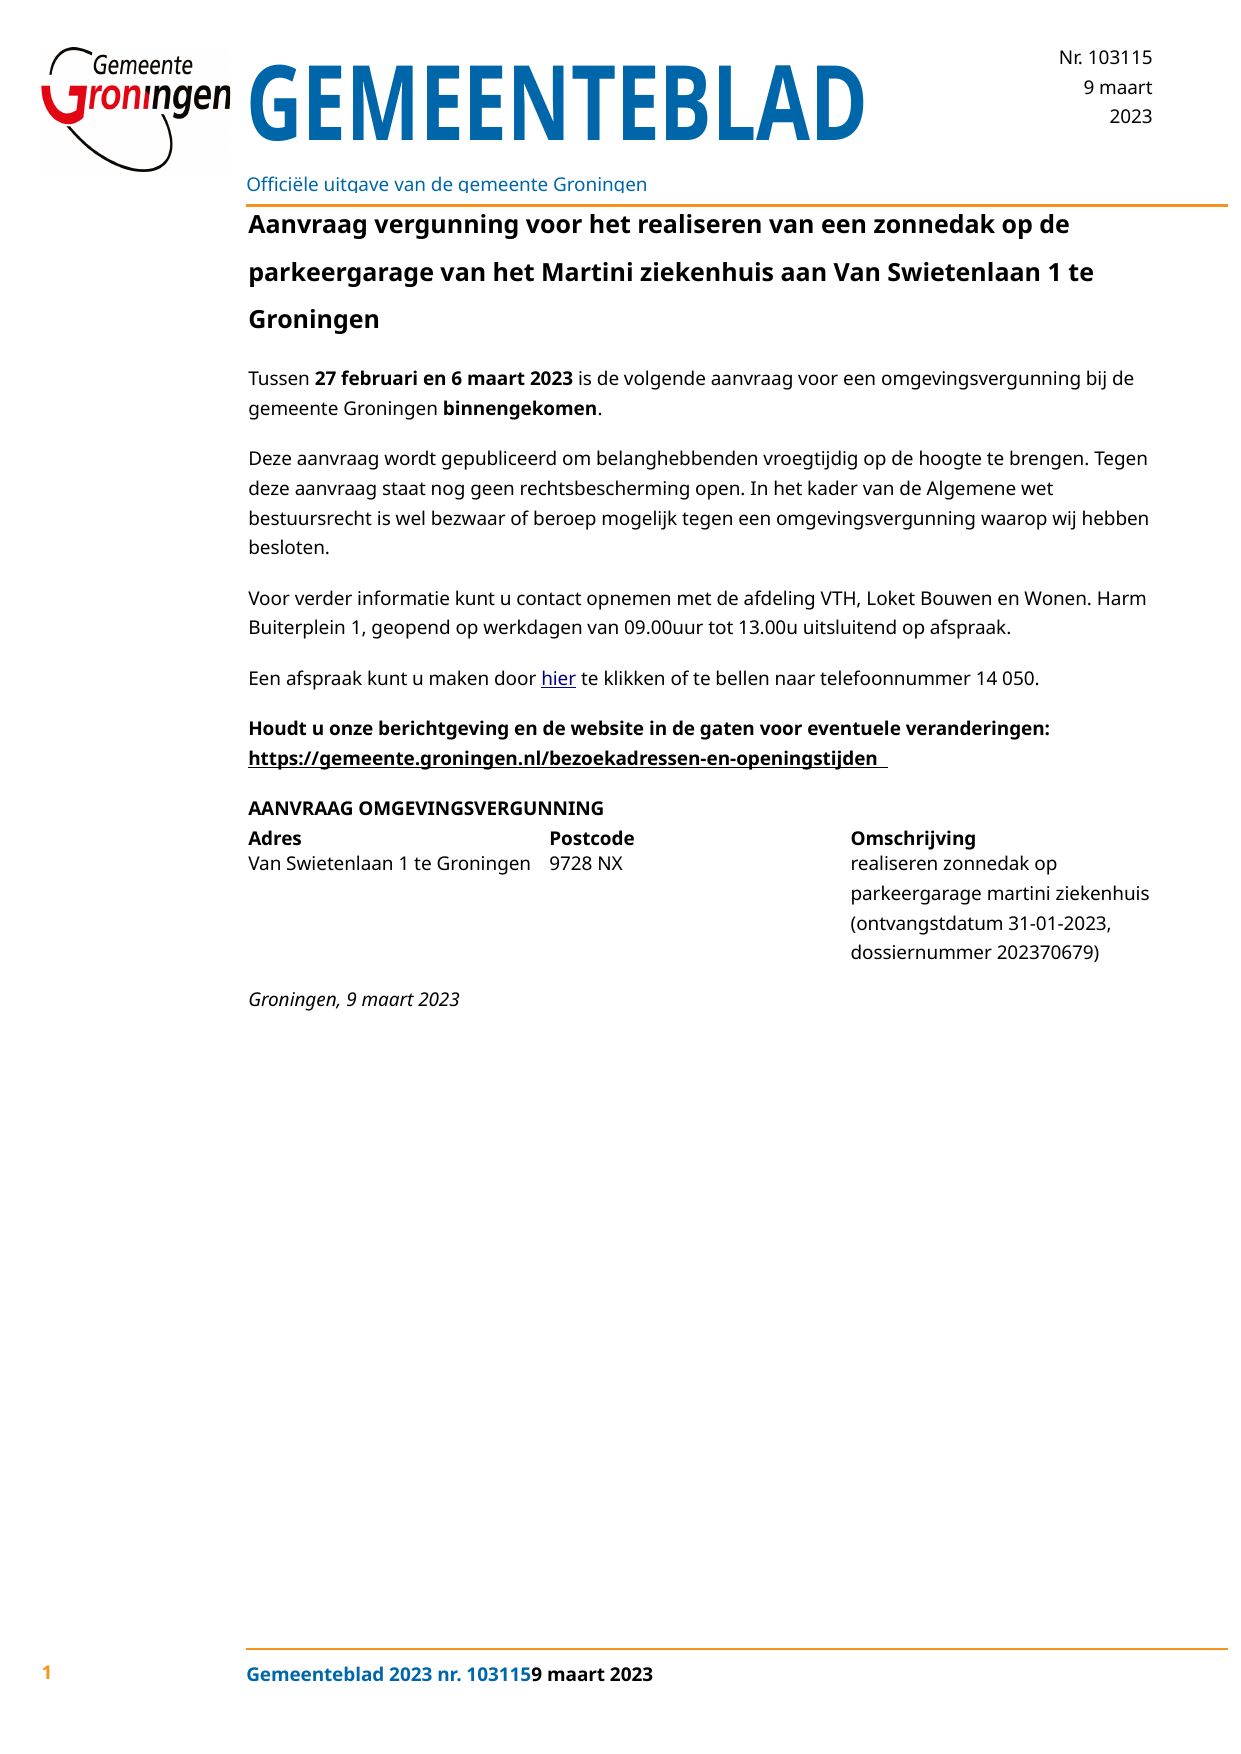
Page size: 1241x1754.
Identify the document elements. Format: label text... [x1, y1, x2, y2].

text Deze aanvraag wordt gepubliceerd om belanghebbenden vroegtijdig op de hoogte te brengen. Tegen deze aanvraag staat nog geen rechtsbescherming open. In het kader van de Algemene wet bestuursrecht is wel bezwaar of beroep mogelijk tegen een omgevingsvergunning waarop wij hebben besloten. [248, 446, 1152, 560]
table_header Postcode [549, 825, 850, 851]
text Groningen, 9 maart 2023 [248, 986, 1152, 1012]
table_cell Van Swietenlaan 1 te Groningen [248, 851, 549, 965]
table_cell realiseren zonnedak op parkeergarage martini ziekenhuis (ontvangstdatum 31-01-2023, dossiernummer 202370679) [850, 851, 1152, 965]
text Een afspraak kunt u maken door hier te klikken of te bellen naar telefoonnummer 14 050. [248, 665, 1152, 690]
text AANVRAAG OMGEVINGSVERGUNNING [248, 795, 1152, 821]
picture [41, 47, 231, 172]
table_header Adres [248, 825, 549, 851]
text Voor verder informatie kunt u contact opnemen met de afdeling VTH, Loket Bouwen en Wonen. Harm Buiterplein 1, geopend op werkdagen van 09.00uur tot 13.00u uitsluitend op afspraak. [248, 585, 1152, 640]
table_cell 9728 NX [549, 851, 850, 965]
table_header Omschrijving [850, 825, 1152, 851]
text Houdt u onze berichtgeving en de website in de gaten voor eventuele veranderingen: https://gemeente.groningen.nl/bezoekadressen-en-openingstijden [248, 715, 1152, 770]
text Tussen 27 februari en 6 maart 2023 is de volgende aanvraag voor een omgevingsvergunning bij de gemeente Groningen binnengekomen. [248, 366, 1152, 421]
text Aanvraag vergunning voor het realiseren van een zonnedak op de parkeergarage van het Martini ziekenhuis aan Van Swietenlaan 1 te Groningen [248, 207, 1152, 336]
